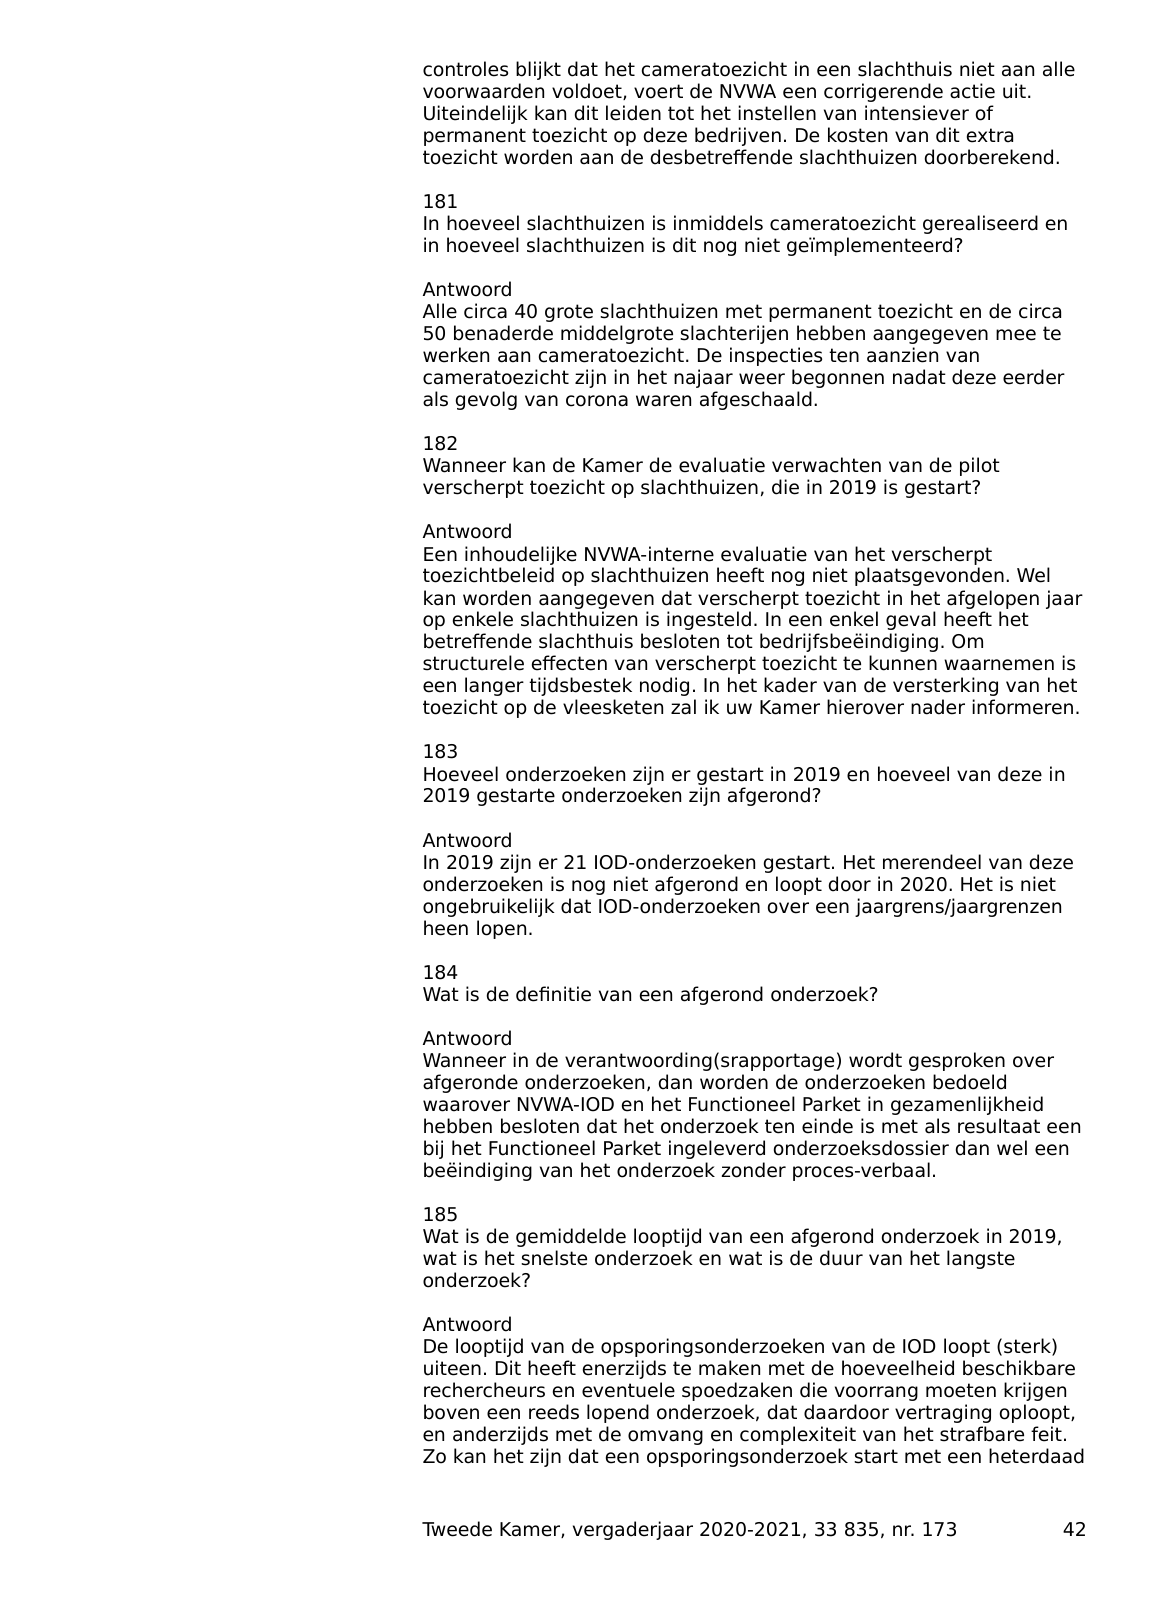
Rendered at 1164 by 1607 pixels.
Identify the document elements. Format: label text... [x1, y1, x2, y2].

text 181 [422, 191, 1087, 213]
text Wat is de gemiddelde looptijd van een afgerond onderzoek in 2019, wat is het snelste onderzoek en wat is de duur van het langste onderzoek? [422, 1226, 1087, 1292]
text Een inhoudelijke NVWA-interne evaluatie van het verscherpt toezichtbeleid op slachthuizen heeft nog niet plaatsgevonden. Wel kan worden aangegeven dat verscherpt toezicht in het afgelopen jaar op enkele slachthuizen is ingesteld. In een enkel geval heeft het betreffende slachthuis besloten tot bedrijfsbeëindiging. Om structurele effecten van verscherpt toezicht te kunnen waarnemen is een langer tijdsbestek nodig. In het kader van de versterking van het toezicht op de vleesketen zal ik uw Kamer hierover nader informeren. [422, 543, 1087, 719]
text Wanneer in de verantwoording(srapportage) wordt gesproken over afgeronde onderzoeken, dan worden de onderzoeken bedoeld waarover NVWA-IOD en het Functioneel Parket in gezamenlijkheid hebben besloten dat het onderzoek ten einde is met als resultaat een bij het Functioneel Parket ingeleverd onderzoeksdossier dan wel een beëindiging van het onderzoek zonder proces-verbaal. [422, 1050, 1087, 1182]
text In 2019 zijn er 21 IOD-onderzoeken gestart. Het merendeel van deze onderzoeken is nog niet afgerond en loopt door in 2020. Het is niet ongebruikelijk dat IOD-onderzoeken over een jaargrens/jaargrenzen heen lopen. [422, 852, 1087, 939]
text Antwoord [422, 1028, 1087, 1050]
text 183 [422, 741, 1087, 763]
text Antwoord [422, 279, 1087, 301]
text Alle circa 40 grote slachthuizen met permanent toezicht en de circa 50 benaderde middelgrote slachterijen hebben aangegeven mee te werken aan cameratoezicht. De inspecties ten aanzien van cameratoezicht zijn in het najaar weer begonnen nadat deze eerder als gevolg van corona waren afgeschaald. [422, 301, 1087, 411]
text controles blijkt dat het cameratoezicht in een slachthuis niet aan alle voorwaarden voldoet, voert de NVWA een corrigerende actie uit. Uiteindelijk kan dit leiden tot het instellen van intensiever of permanent toezicht op deze bedrijven. De kosten van dit extra toezicht worden aan de desbetreffende slachthuizen doorberekend. [422, 59, 1087, 169]
text 184 [422, 962, 1087, 984]
text Antwoord [422, 521, 1087, 543]
text Antwoord [422, 829, 1087, 852]
text Wanneer kan de Kamer de evaluatie verwachten van de pilot verscherpt toezicht op slachthuizen, die in 2019 is gestart? [422, 455, 1087, 499]
text 185 [422, 1204, 1087, 1226]
text Antwoord [422, 1314, 1087, 1336]
text Wat is de definitie van een afgerond onderzoek? [422, 984, 1087, 1006]
text 182 [422, 433, 1087, 455]
text De looptijd van de opsporingsonderzoeken van de IOD loopt (sterk) uiteen. Dit heeft enerzijds te maken met de hoeveelheid beschikbare rechercheurs en eventuele spoedzaken die voorrang moeten krijgen boven een reeds lopend onderzoek, dat daardoor vertraging oploopt, en anderzijds met de omvang en complexiteit van het strafbare feit. Zo kan het zijn dat een opsporingsonderzoek start met een heterdaad [422, 1336, 1087, 1468]
text In hoeveel slachthuizen is inmiddels cameratoezicht gerealiseerd en in hoeveel slachthuizen is dit nog niet geïmplementeerd? [422, 213, 1087, 257]
text Hoeveel onderzoeken zijn er gestart in 2019 en hoeveel van deze in 2019 gestarte onderzoeken zijn afgerond? [422, 763, 1087, 807]
